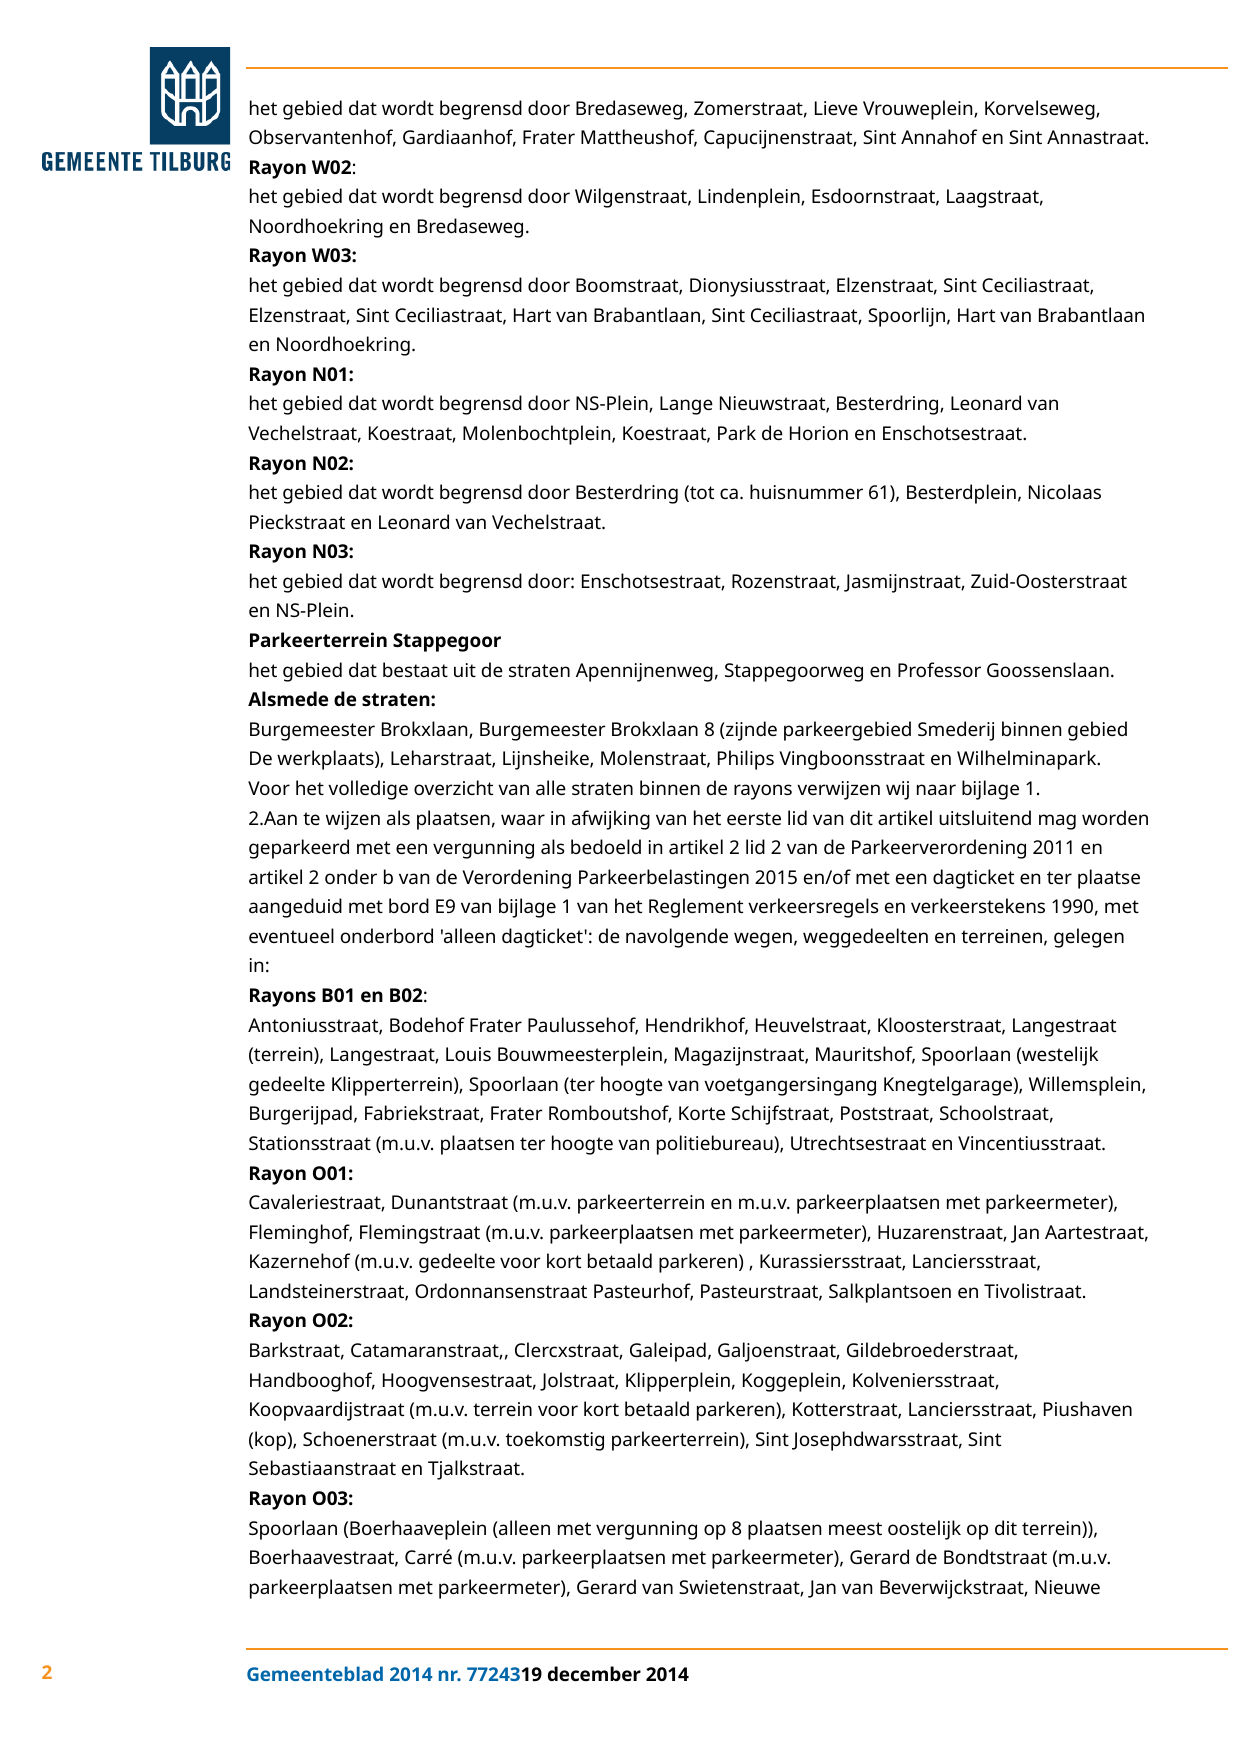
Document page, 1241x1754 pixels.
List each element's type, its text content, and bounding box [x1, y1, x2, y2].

text 2.Aan te wijzen als plaatsen, waar in afwijking van het eerste lid van dit artikel uitsluitend mag worden geparkeerd met een vergunning als bedoeld in artikel 2 lid 2 van de Parkeerverordening 2011 en artikel 2 onder b van de Verordening Parkeerbelastingen 2015 en/of met een dagticket en ter plaatse aangeduid met bord E9 van bijlage 1 van het Reglement verkeersregels en verkeerstekens 1990, met eventueel onderbord 'alleen dagticket': de navolgende wegen, weggedeelten en terreinen, gelegen in: [248, 805, 1152, 978]
text Burgemeester Brokxlaan, Burgemeester Brokxlaan 8 (zijnde parkeergebied Smederij binnen gebied De werkplaats), Leharstraat, Lijnsheike, Molenstraat, Philips Vingboonsstraat en Wilhelminapark. [248, 716, 1152, 771]
text Parkeerterrein Stappegoor [248, 627, 1152, 653]
text het gebied dat wordt begrensd door Wilgenstraat, Lindenplein, Esdoornstraat, Laagstraat, Noordhoekring en Bredaseweg. [248, 183, 1152, 239]
text Rayon O01: [248, 1160, 1152, 1186]
text Rayons B01 en B02: [248, 982, 1152, 1008]
text het gebied dat wordt begrensd door NS-Plein, Lange Nieuwstraat, Besterdring, Leonard van Vechelstraat, Koestraat, Molenbochtplein, Koestraat, Park de Horion en Enschotsestraat. [248, 391, 1152, 446]
text het gebied dat bestaat uit de straten Apennijnenweg, Stappegoorweg en Professor Goossenslaan. [248, 657, 1152, 683]
text Spoorlaan (Boerhaaveplein (alleen met vergunning op 8 plaatsen meest oostelijk op dit terrein)), Boerhaavestraat, Carré (m.u.v. parkeerplaatsen met parkeermeter), Gerard de Bondtstraat (m.u.v. parkeerplaatsen met parkeermeter), Gerard van Swietenstraat, Jan van Beverwijckstraat, Nieuwe [248, 1515, 1152, 1600]
text Rayon N02: [248, 450, 1152, 476]
text Cavaleriestraat, Dunantstraat (m.u.v. parkeerterrein en m.u.v. parkeerplaatsen met parkeermeter), Fleminghof, Flemingstraat (m.u.v. parkeerplaatsen met parkeermeter), Huzarenstraat, Jan Aartestraat, Kazernehof (m.u.v. gedeelte voor kort betaald parkeren) , Kurassiersstraat, Lanciersstraat, Landsteinerstraat, Ordonnansenstraat Pasteurhof, Pasteurstraat, Salkplantsoen en Tivolistraat. [248, 1189, 1152, 1304]
text het gebied dat wordt begrensd door Besterdring (tot ca. huisnummer 61), Besterdplein, Nicolaas Pieckstraat en Leonard van Vechelstraat. [248, 479, 1152, 535]
text Rayon W03: [248, 243, 1152, 268]
picture [41, 47, 231, 172]
text Rayon O02: [248, 1308, 1152, 1333]
text Alsmede de straten: [248, 686, 1152, 712]
text Voor het volledige overzicht van alle straten binnen de rayons verwijzen wij naar bijlage 1. [248, 775, 1152, 801]
text het gebied dat wordt begrensd door: Enschotsestraat, Rozenstraat, Jasmijnstraat, Zuid-Oosterstraat en NS-Plein. [248, 568, 1152, 623]
text het gebied dat wordt begrensd door Bredaseweg, Zomerstraat, Lieve Vrouweplein, Korvelseweg, Observantenhof, Gardiaanhof, Frater Mattheushof, Capucijnenstraat, Sint Annahof en Sint Annastraat. [248, 95, 1152, 150]
text Rayon N03: [248, 538, 1152, 564]
text Rayon W02: [248, 154, 1152, 180]
text Rayon O03: [248, 1485, 1152, 1511]
text Rayon N01: [248, 361, 1152, 387]
text het gebied dat wordt begrensd door Boomstraat, Dionysiusstraat, Elzenstraat, Sint Ceciliastraat, Elzenstraat, Sint Ceciliastraat, Hart van Brabantlaan, Sint Ceciliastraat, Spoorlijn, Hart van Brabantlaan en Noordhoekring. [248, 272, 1152, 357]
text Barkstraat, Catamaranstraat,, Clercxstraat, Galeipad, Galjoenstraat, Gildebroederstraat, Handbooghof, Hoogvensestraat, Jolstraat, Klipperplein, Koggeplein, Kolveniersstraat, Koopvaardijstraat (m.u.v. terrein voor kort betaald parkeren), Kotterstraat, Lanciersstraat, Piushaven (kop), Schoenerstraat (m.u.v. toekomstig parkeerterrein), Sint Josephdwarsstraat, Sint Sebastiaanstraat en Tjalkstraat. [248, 1337, 1152, 1481]
text Antoniusstraat, Bodehof Frater Paulussehof, Hendrikhof, Heuvelstraat, Kloosterstraat, Langestraat (terrein), Langestraat, Louis Bouwmeesterplein, Magazijnstraat, Mauritshof, Spoorlaan (westelijk gedeelte Klipperterrein), Spoorlaan (ter hoogte van voetgangersingang Knegtelgarage), Willemsplein, Burgerijpad, Fabriekstraat, Frater Romboutshof, Korte Schijfstraat, Poststraat, Schoolstraat, Stationsstraat (m.u.v. plaatsen ter hoogte van politiebureau), Utrechtsestraat en Vincentiusstraat. [248, 1012, 1152, 1156]
